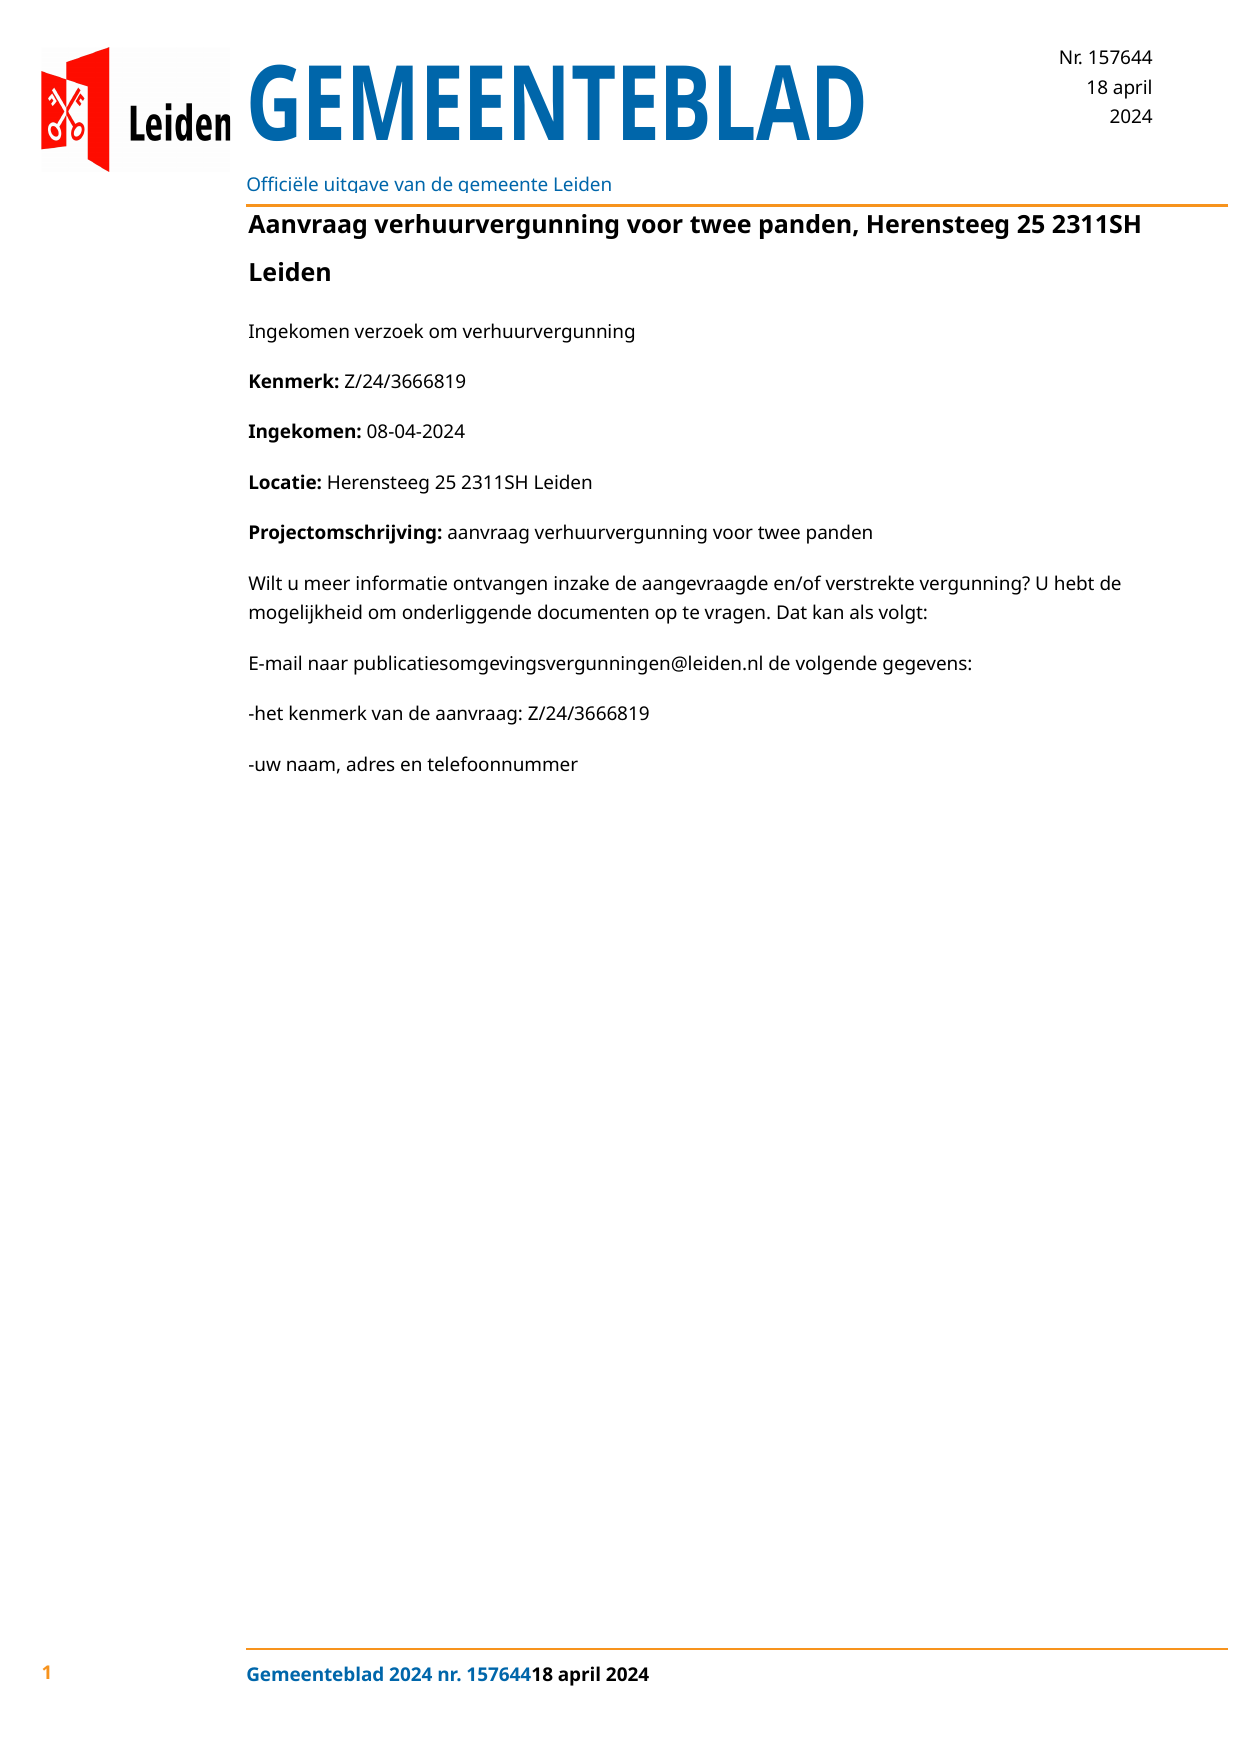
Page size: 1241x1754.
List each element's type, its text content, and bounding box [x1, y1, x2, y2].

text Projectomschrijving: aanvraag verhuurvergunning voor twee panden [248, 519, 1152, 545]
text -uw naam, adres en telefoonnummer [248, 751, 1152, 777]
text Ingekomen: 08-04-2024 [248, 419, 1152, 444]
text Ingekomen verzoek om verhuurvergunning [248, 318, 1152, 344]
text Kenmerk: Z/24/3666819 [248, 368, 1152, 394]
text Wilt u meer informatie ontvangen inzake de aangevraagde en/of verstrekte vergunning? U hebt de mogelijkheid om onderliggende documenten op te vragen. Dat kan als volgt: [248, 570, 1152, 625]
text -het kenmerk van de aanvraag: Z/24/3666819 [248, 700, 1152, 726]
picture [41, 47, 231, 172]
text E-mail naar publicatiesomgevingsvergunningen@leiden.nl de volgende gegevens: [248, 650, 1152, 676]
text Aanvraag verhuurvergunning voor twee panden, Herensteeg 25 2311SH Leiden [248, 207, 1152, 288]
text Locatie: Herensteeg 25 2311SH Leiden [248, 469, 1152, 495]
